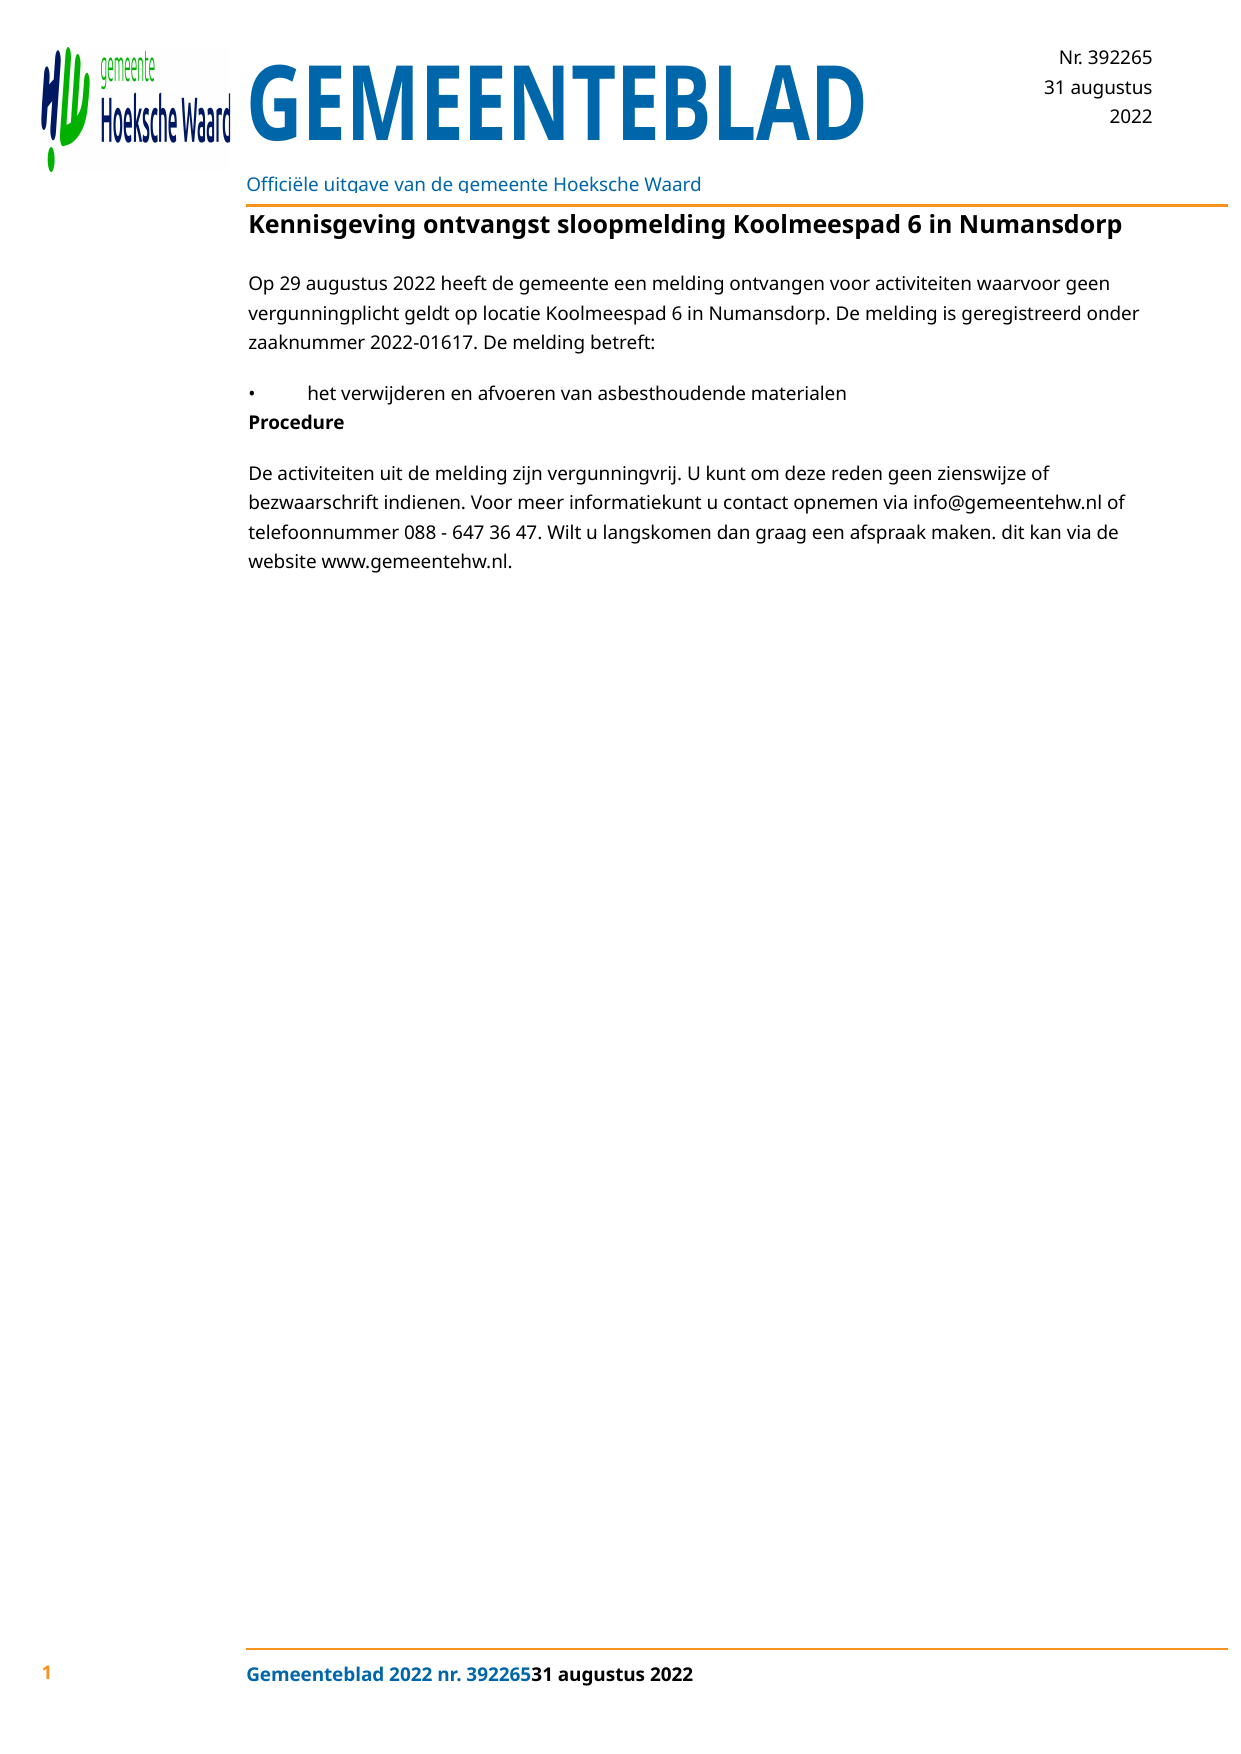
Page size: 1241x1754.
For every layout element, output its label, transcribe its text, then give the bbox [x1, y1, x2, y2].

text Op 29 augustus 2022 heeft de gemeente een melding ontvangen voor activiteiten waarvoor geen vergunningplicht geldt op locatie Koolmeespad 6 in Numansdorp. De melding is geregistreerd onder zaaknummer 2022-01617. De melding betreft: [248, 270, 1152, 355]
text De activiteiten uit de melding zijn vergunningvrij. U kunt om deze reden geen zienswijze of bezwaarschrift indienen. Voor meer informatiekunt u contact opnemen via info@gemeentehw.nl of telefoonnummer 088 - 647 36 47. Wilt u langskomen dan graag een afspraak maken. dit kan via de website www.gemeentehw.nl. [248, 460, 1152, 574]
text Procedure [248, 409, 1152, 435]
picture [41, 47, 231, 172]
list het verwijderen en afvoeren van asbesthoudende materialen [248, 380, 1152, 406]
text Kennisgeving ontvangst sloopmelding Koolmeespad 6 in Numansdorp [248, 207, 1152, 241]
